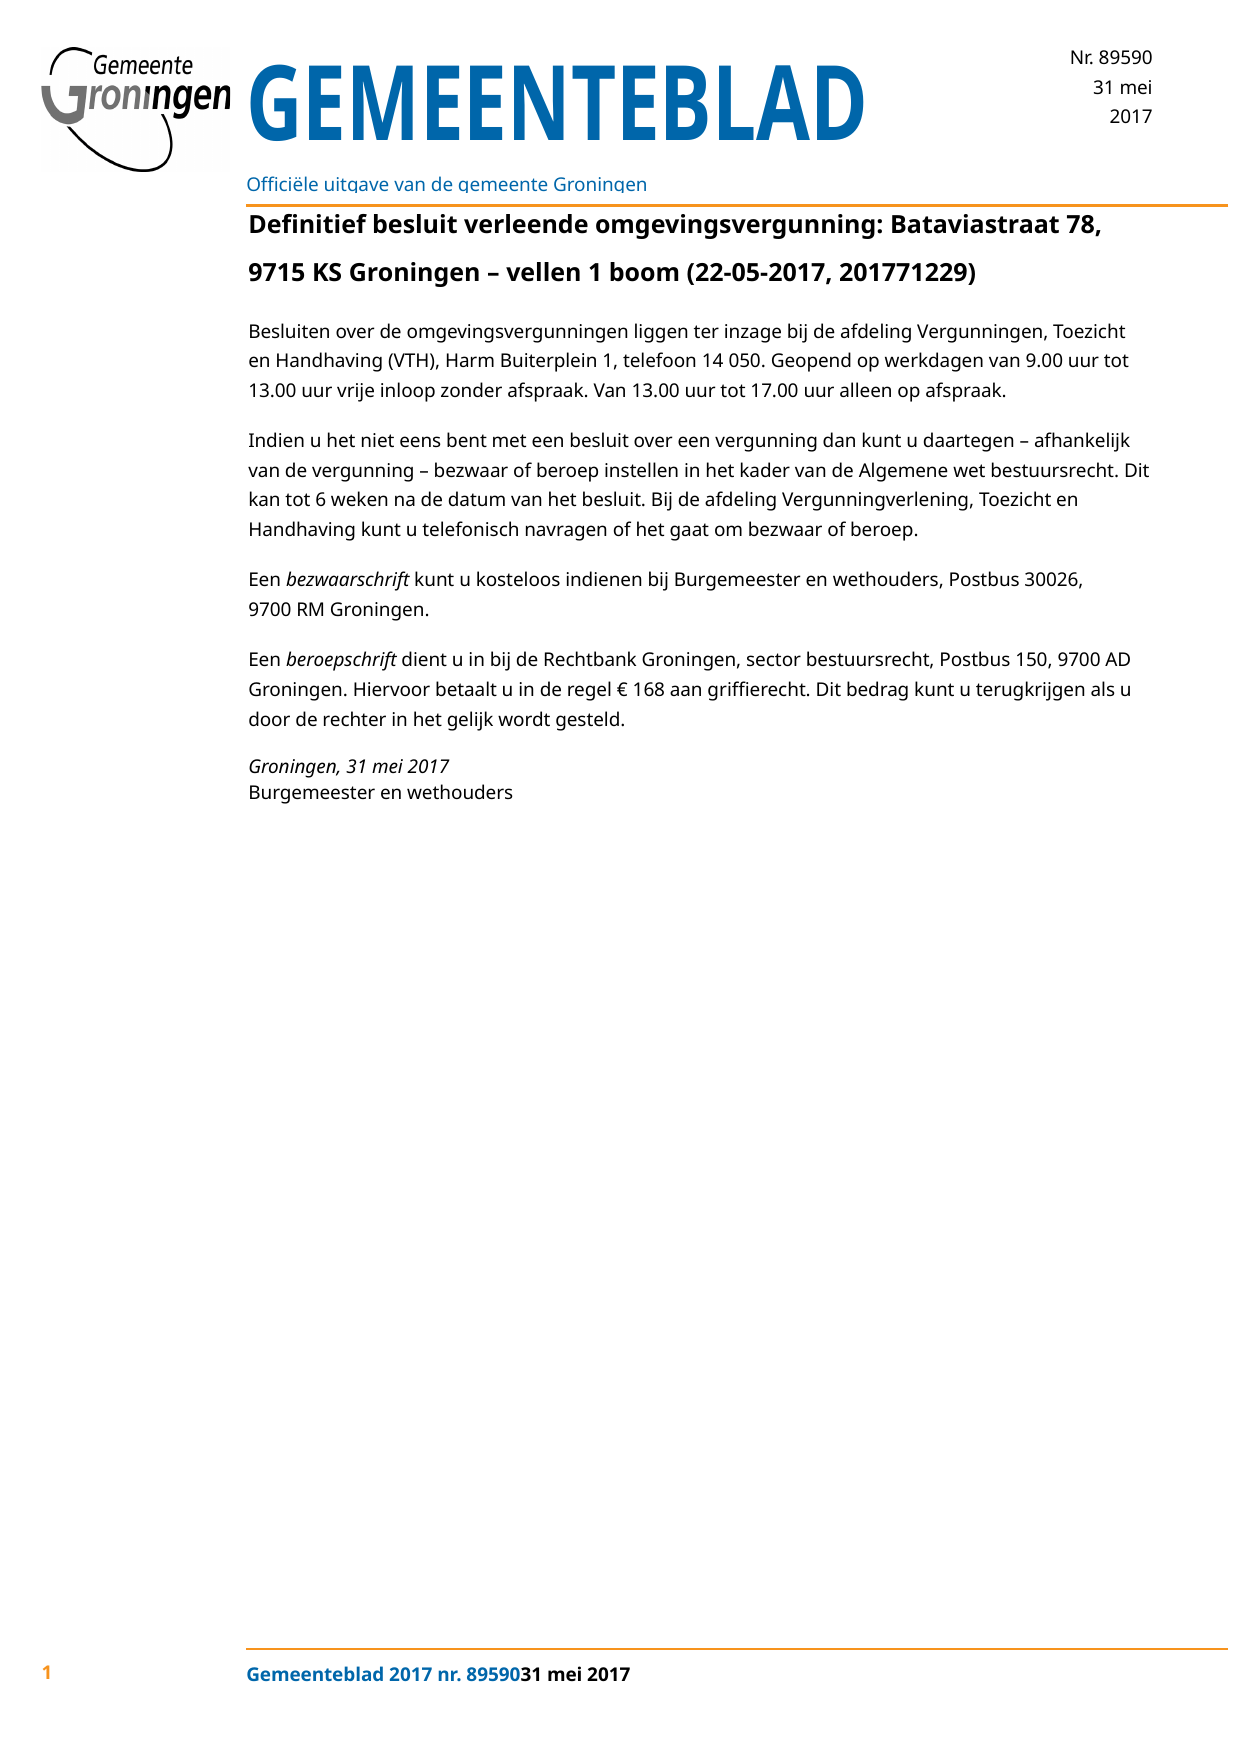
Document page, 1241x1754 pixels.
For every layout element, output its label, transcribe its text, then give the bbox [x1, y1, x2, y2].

text Een bezwaarschrift kunt u kosteloos indienen bij Burgemeester en wethouders, Postbus 30026, 9700 RM Groningen. [248, 567, 1152, 622]
picture [41, 47, 231, 172]
text Een beroepschrift dient u in bij de Rechtbank Groningen, sector bestuursrecht, Postbus 150, 9700 AD Groningen. Hiervoor betaalt u in de regel € 168 aan griffierecht. Dit bedrag kunt u terugkrijgen als u door de rechter in het gelijk wordt gesteld. [248, 647, 1152, 732]
text Indien u het niet eens bent met een besluit over een vergunning dan kunt u daartegen – afhankelijk van de vergunning – bezwaar of beroep instellen in het kader van de Algemene wet bestuursrecht. Dit kan tot 6 weken na de datum van het besluit. Bij de afdeling Vergunningverlening, Toezicht en Handhaving kunt u telefonisch navragen of het gaat om bezwaar of beroep. [248, 427, 1152, 542]
text Definitief besluit verleende omgevingsvergunning: Bataviastraat 78, 9715 KS Groningen – vellen 1 boom (22-05-2017, 201771229) [248, 207, 1152, 288]
text Besluiten over de omgevingsvergunningen liggen ter inzage bij de afdeling Vergunningen, Toezicht en Handhaving (VTH), Harm Buiterplein 1, telefoon 14 050. Geopend op werkdagen van 9.00 uur tot 13.00 uur vrije inloop zonder afspraak. Van 13.00 uur tot 17.00 uur alleen op afspraak. [248, 318, 1152, 403]
text Groningen, 31 mei 2017 [248, 754, 1152, 779]
text Burgemeester en wethouders [248, 779, 1152, 805]
